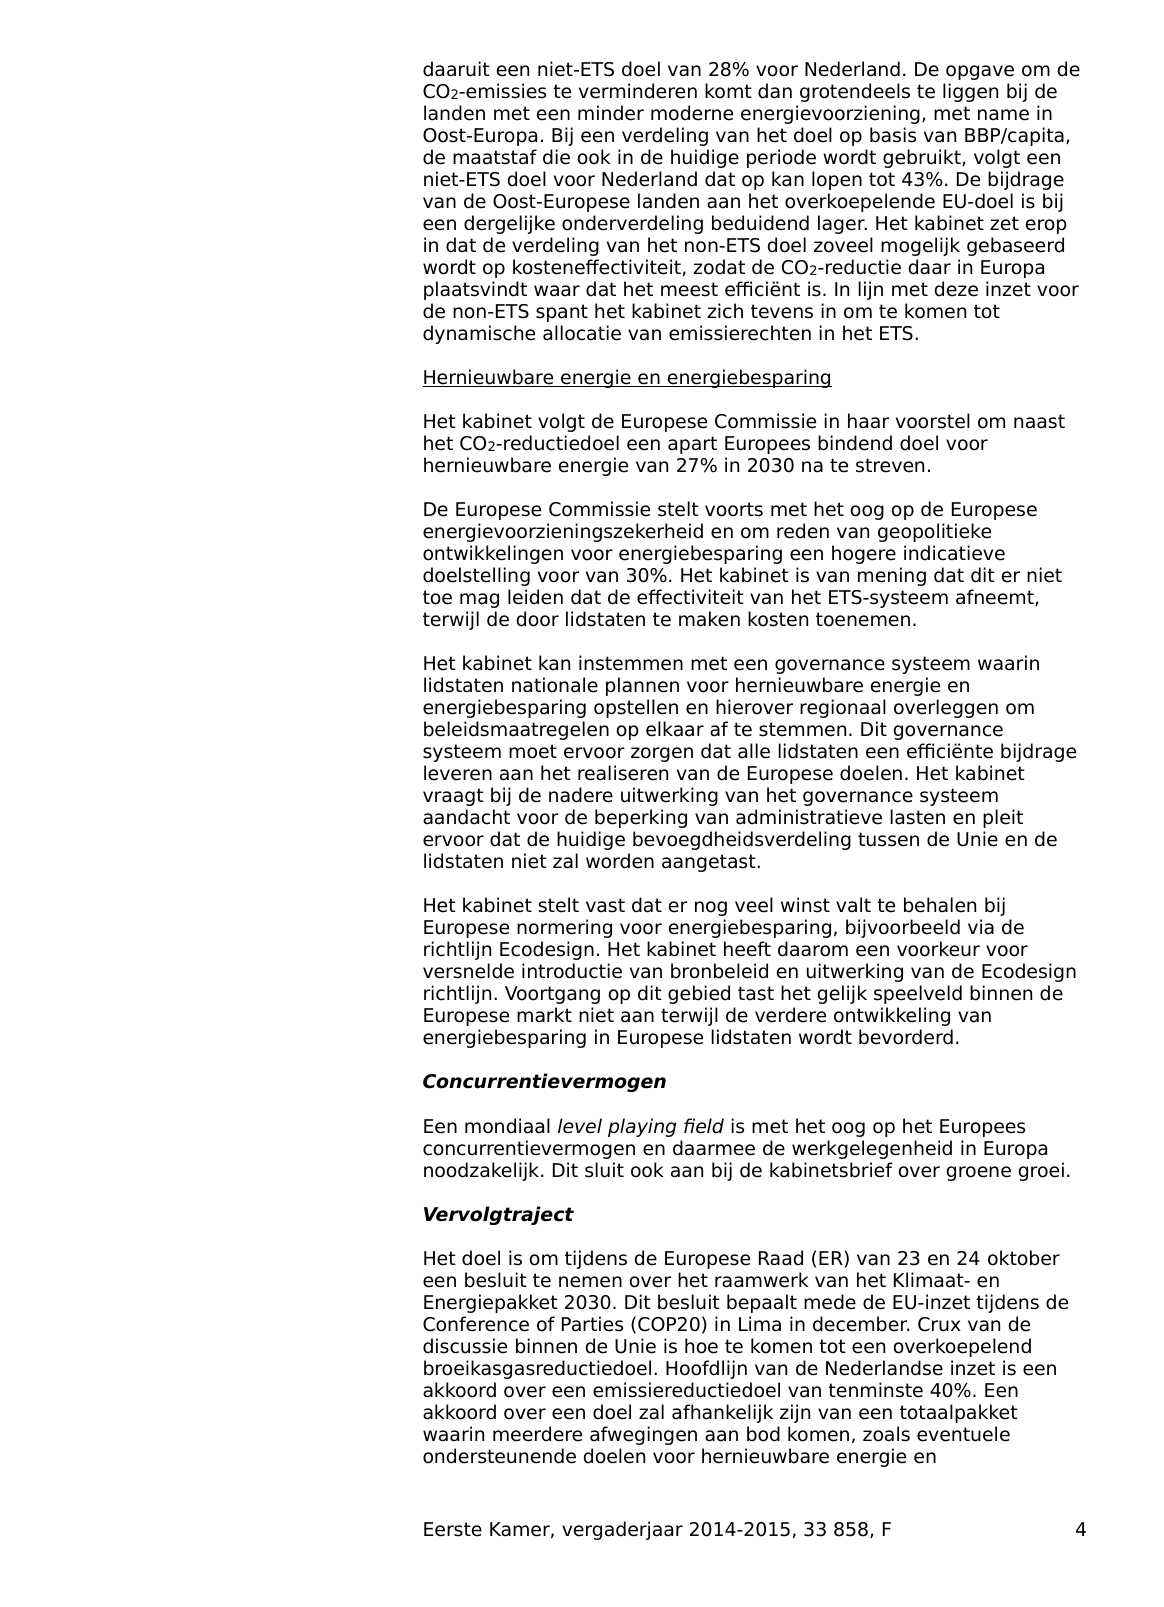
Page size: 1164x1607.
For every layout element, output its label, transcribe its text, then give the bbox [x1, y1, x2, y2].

text Het kabinet kan instemmen met een governance systeem waarin lidstaten nationale plannen voor hernieuwbare energie en energiebesparing opstellen en hierover regionaal overleggen om beleidsmaatregelen op elkaar af te stemmen. Dit governance systeem moet ervoor zorgen dat alle lidstaten een efficiënte bijdrage leveren aan het realiseren van de Europese doelen. Het kabinet vraagt bij de nadere uitwerking van het governance systeem aandacht voor de beperking van administratieve lasten en pleit ervoor dat de huidige bevoegdheidsverdeling tussen de Unie en de lidstaten niet zal worden aangetast. [422, 653, 1087, 873]
text Het doel is om tijdens de Europese Raad (ER) van 23 en 24 oktober een besluit te nemen over het raamwerk van het Klimaat- en Energiepakket 2030. Dit besluit bepaalt mede de EU-inzet tijdens de Conference of Parties (COP20) in Lima in december. Crux van de discussie binnen de Unie is hoe te komen tot een overkoepelend broeikasgasreductiedoel. Hoofdlijn van de Nederlandse inzet is een akkoord over een emissiereductiedoel van tenminste 40%. Een akkoord over een doel zal afhankelijk zijn van een totaalpakket waarin meerdere afwegingen aan bod komen, zoals eventuele ondersteunende doelen voor hernieuwbare energie en [422, 1248, 1087, 1468]
text daaruit een niet-ETS doel van 28% voor Nederland. De opgave om de CO2-emissies te verminderen komt dan grotendeels te liggen bij de landen met een minder moderne energievoorziening, met name in Oost-Europa. Bij een verdeling van het doel op basis van BBP/capita, de maatstaf die ook in de huidige periode wordt gebruikt, volgt een niet-ETS doel voor Nederland dat op kan lopen tot 43%. De bijdrage van de Oost-Europese landen aan het overkoepelende EU-doel is bij een dergelijke onderverdeling beduidend lager. Het kabinet zet erop in dat de verdeling van het non-ETS doel zoveel mogelijk gebaseerd wordt op kosteneffectiviteit, zodat de CO2-reductie daar in Europa plaatsvindt waar dat het meest efficiënt is. In lijn met deze inzet voor de non-ETS spant het kabinet zich tevens in om te komen tot dynamische allocatie van emissierechten in het ETS. [422, 59, 1087, 345]
text Het kabinet volgt de Europese Commissie in haar voorstel om naast het CO2-reductiedoel een apart Europees bindend doel voor hernieuwbare energie van 27% in 2030 na te streven. [422, 411, 1087, 477]
text De Europese Commissie stelt voorts met het oog op de Europese energievoorzieningszekerheid en om reden van geopolitieke ontwikkelingen voor energiebesparing een hogere indicatieve doelstelling voor van 30%. Het kabinet is van mening dat dit er niet toe mag leiden dat de effectiviteit van het ETS-systeem afneemt, terwijl de door lidstaten te maken kosten toenemen. [422, 499, 1087, 631]
subtitle Hernieuwbare energie en energiebesparing [422, 367, 1087, 389]
subtitle Concurrentievermogen [422, 1071, 1087, 1093]
subtitle Vervolgtraject [422, 1204, 1087, 1226]
text Een mondiaal level playing field is met het oog op het Europees concurrentievermogen en daarmee de werkgelegenheid in Europa noodzakelijk. Dit sluit ook aan bij de kabinetsbrief over groene groei. [422, 1116, 1087, 1181]
text Het kabinet stelt vast dat er nog veel winst valt te behalen bij Europese normering voor energiebesparing, bijvoorbeeld via de richtlijn Ecodesign. Het kabinet heeft daarom een voorkeur voor versnelde introductie van bronbeleid en uitwerking van de Ecodesign richtlijn. Voortgang op dit gebied tast het gelijk speelveld binnen de Europese markt niet aan terwijl de verdere ontwikkeling van energiebesparing in Europese lidstaten wordt bevorderd. [422, 895, 1087, 1049]
